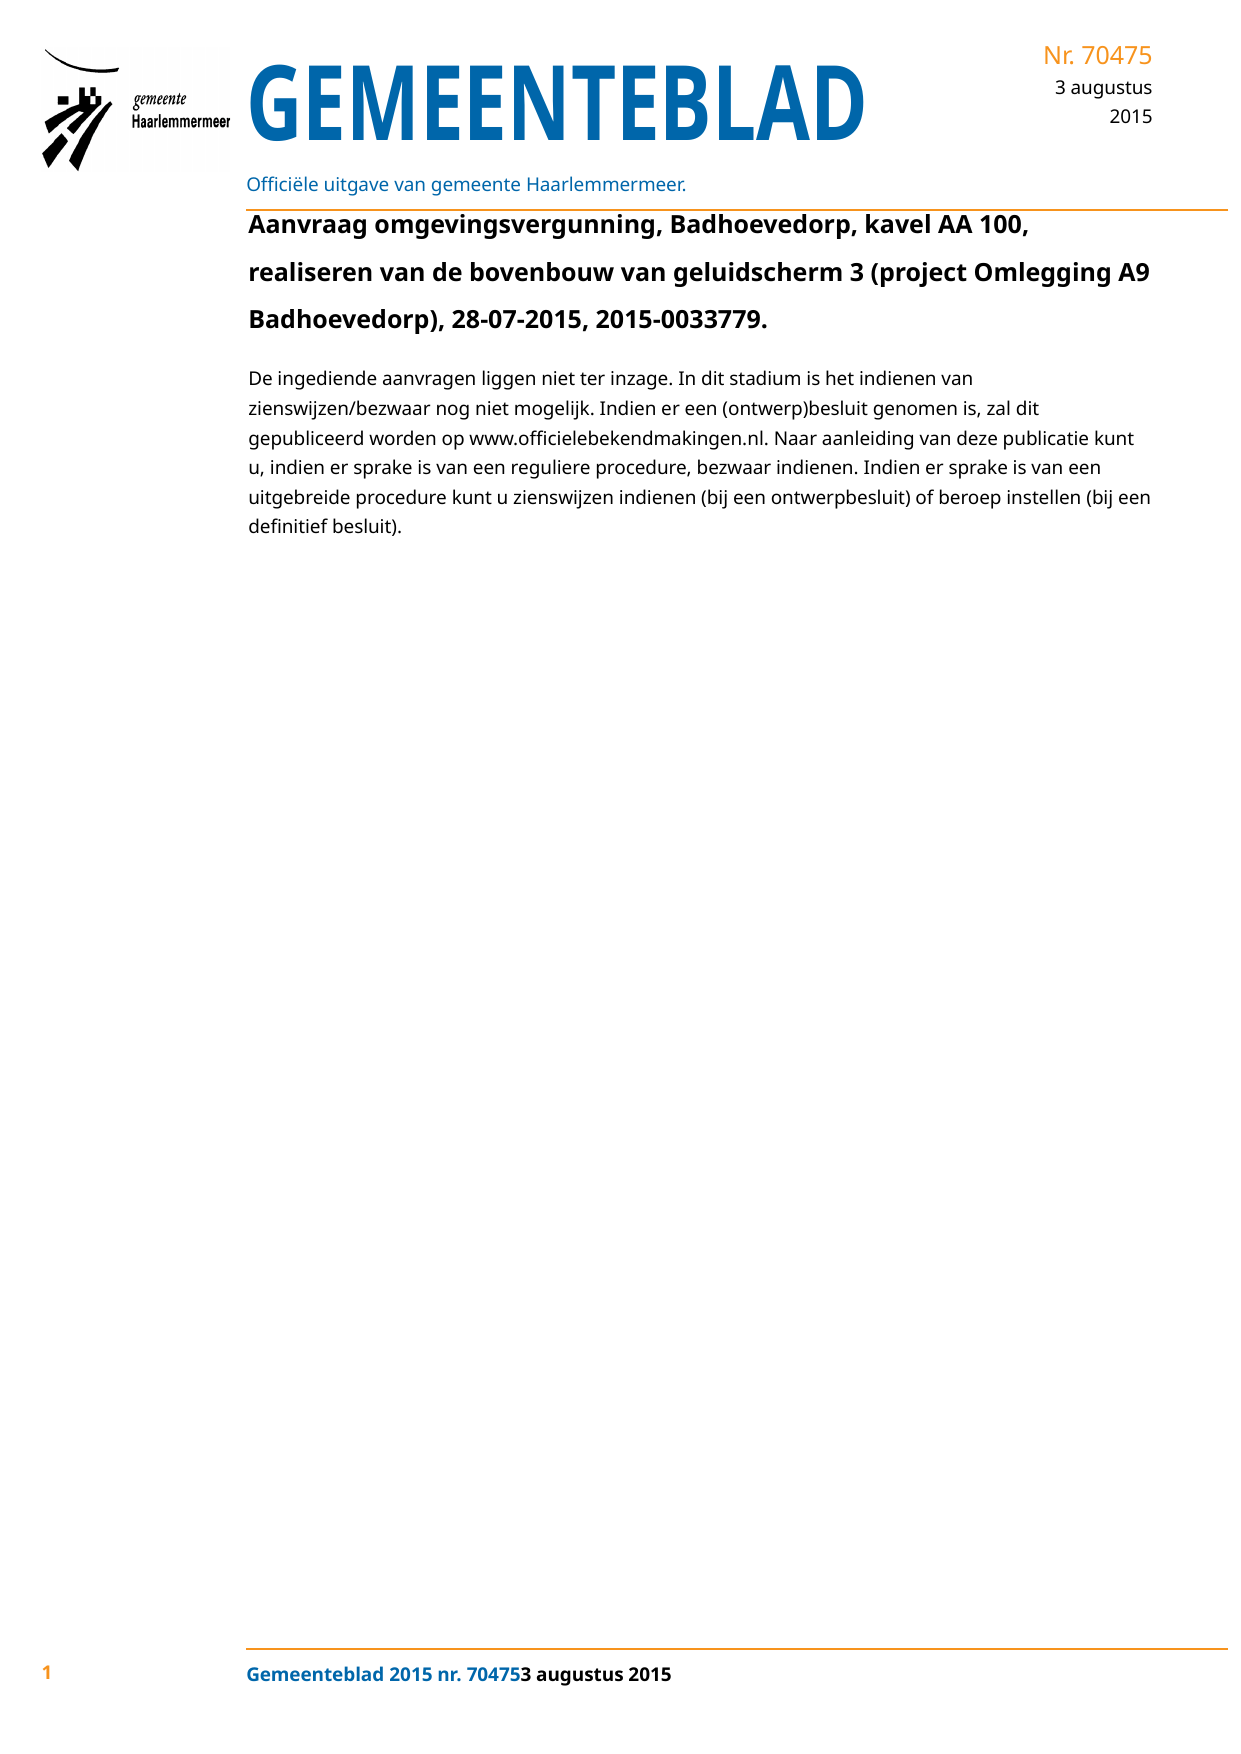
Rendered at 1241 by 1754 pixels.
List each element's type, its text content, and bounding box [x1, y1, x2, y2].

picture [41, 47, 231, 172]
text Aanvraag omgevingsvergunning, Badhoevedorp, kavel AA 100, realiseren van de bovenbouw van geluidscherm 3 (project Omlegging A9 Badhoevedorp), 28-07-2015, 2015-0033779. [248, 211, 1152, 336]
text De ingediende aanvragen liggen niet ter inzage. In dit stadium is het indienen van zienswijzen/bezwaar nog niet mogelijk. Indien er een (ontwerp)besluit genomen is, zal dit gepubliceerd worden op www.officielebekendmakingen.nl. Naar aanleiding van deze publicatie kunt u, indien er sprake is van een reguliere procedure, bezwaar indienen. Indien er sprake is van een uitgebreide procedure kunt u zienswijzen indienen (bij een ontwerpbesluit) of beroep instellen (bij een definitief besluit). [248, 366, 1152, 539]
